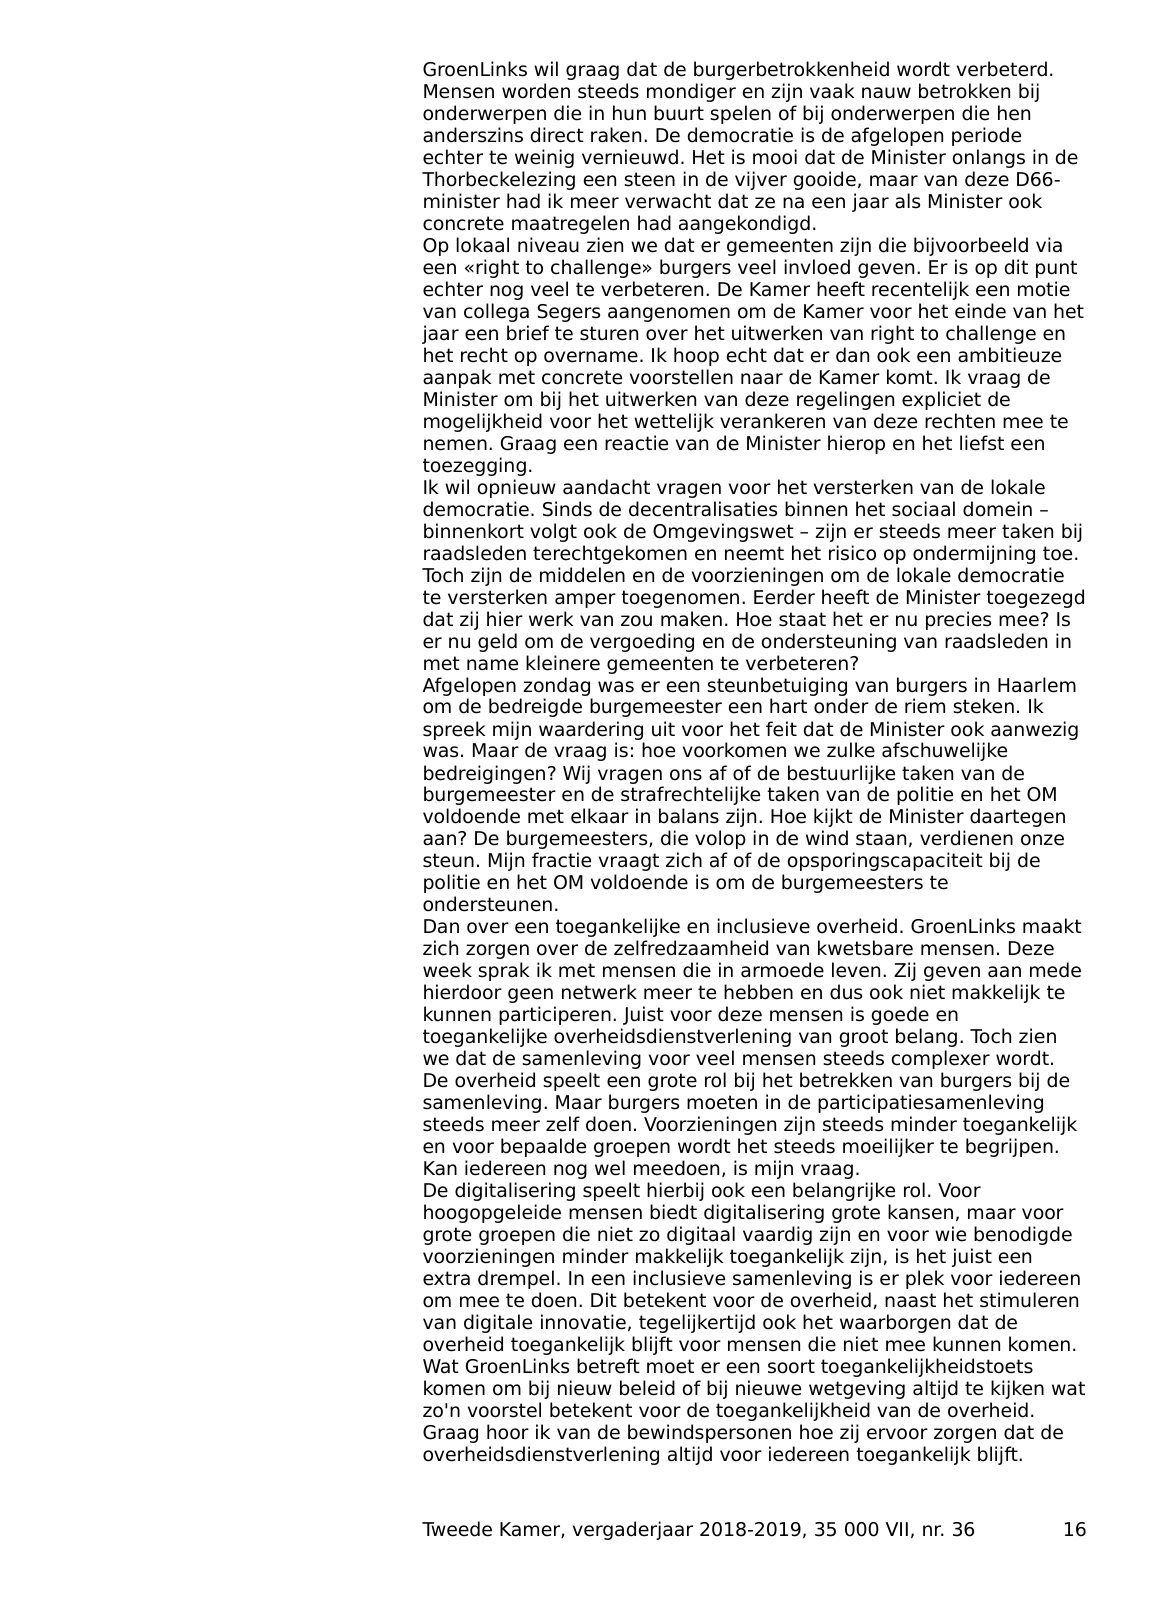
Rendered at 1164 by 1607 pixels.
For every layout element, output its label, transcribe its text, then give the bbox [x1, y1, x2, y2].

text De digitalisering speelt hierbij ook een belangrijke rol. Voor hoogopgeleide mensen biedt digitalisering grote kansen, maar voor grote groepen die niet zo digitaal vaardig zijn en voor wie benodigde voorzieningen minder makkelijk toegankelijk zijn, is het juist een extra drempel. In een inclusieve samenleving is er plek voor iedereen om mee te doen. Dit betekent voor de overheid, naast het stimuleren van digitale innovatie, tegelijkertijd ook het waarborgen dat de overheid toegankelijk blijft voor mensen die niet mee kunnen komen. Wat GroenLinks betreft moet er een soort toegankelijkheidstoets komen om bij nieuw beleid of bij nieuwe wetgeving altijd te kijken wat zo'n voorstel betekent voor de toegankelijkheid van de overheid. Graag hoor ik van de bewindspersonen hoe zij ervoor zorgen dat de overheidsdienstverlening altijd voor iedereen toegankelijk blijft. [422, 1180, 1087, 1466]
text Ik wil opnieuw aandacht vragen voor het versterken van de lokale democratie. Sinds de decentralisaties binnen het sociaal domein – binnenkort volgt ook de Omgevingswet – zijn er steeds meer taken bij raadsleden terechtgekomen en neemt het risico op ondermijning toe. Toch zijn de middelen en de voorzieningen om de lokale democratie te versterken amper toegenomen. Eerder heeft de Minister toegezegd dat zij hier werk van zou maken. Hoe staat het er nu precies mee? Is er nu geld om de vergoeding en de ondersteuning van raadsleden in met name kleinere gemeenten te verbeteren? [422, 477, 1087, 674]
text Afgelopen zondag was er een steunbetuiging van burgers in Haarlem om de bedreigde burgemeester een hart onder de riem steken. Ik spreek mijn waardering uit voor het feit dat de Minister ook aanwezig was. Maar de vraag is: hoe voorkomen we zulke afschuwelijke bedreigingen? Wij vragen ons af of de bestuurlijke taken van de burgemeester en de strafrechtelijke taken van de politie en het OM voldoende met elkaar in balans zijn. Hoe kijkt de Minister daartegen aan? De burgemeesters, die volop in de wind staan, verdienen onze steun. Mijn fractie vraagt zich af of de opsporingscapaciteit bij de politie en het OM voldoende is om de burgemeesters te ondersteunen. [422, 674, 1087, 916]
text Op lokaal niveau zien we dat er gemeenten zijn die bijvoorbeeld via een «right to challenge» burgers veel invloed geven. Er is op dit punt echter nog veel te verbeteren. De Kamer heeft recentelijk een motie van collega Segers aangenomen om de Kamer voor het einde van het jaar een brief te sturen over het uitwerken van right to challenge en het recht op overname. Ik hoop echt dat er dan ook een ambitieuze aanpak met concrete voorstellen naar de Kamer komt. Ik vraag de Minister om bij het uitwerken van deze regelingen expliciet de mogelijkheid voor het wettelijk verankeren van deze rechten mee te nemen. Graag een reactie van de Minister hierop en het liefst een toezegging. [422, 235, 1087, 477]
text GroenLinks wil graag dat de burgerbetrokkenheid wordt verbeterd. Mensen worden steeds mondiger en zijn vaak nauw betrokken bij onderwerpen die in hun buurt spelen of bij onderwerpen die hen anderszins direct raken. De democratie is de afgelopen periode echter te weinig vernieuwd. Het is mooi dat de Minister onlangs in de Thorbeckelezing een steen in de vijver gooide, maar van deze D66-minister had ik meer verwacht dat ze na een jaar als Minister ook concrete maatregelen had aangekondigd. [422, 59, 1087, 235]
text Dan over een toegankelijke en inclusieve overheid. GroenLinks maakt zich zorgen over de zelfredzaamheid van kwetsbare mensen. Deze week sprak ik met mensen die in armoede leven. Zij geven aan mede hierdoor geen netwerk meer te hebben en dus ook niet makkelijk te kunnen participeren. Juist voor deze mensen is goede en toegankelijke overheidsdienstverlening van groot belang. Toch zien we dat de samenleving voor veel mensen steeds complexer wordt. De overheid speelt een grote rol bij het betrekken van burgers bij de samenleving. Maar burgers moeten in de participatiesamenleving steeds meer zelf doen. Voorzieningen zijn steeds minder toegankelijk en voor bepaalde groepen wordt het steeds moeilijker te begrijpen. Kan iedereen nog wel meedoen, is mijn vraag. [422, 916, 1087, 1180]
